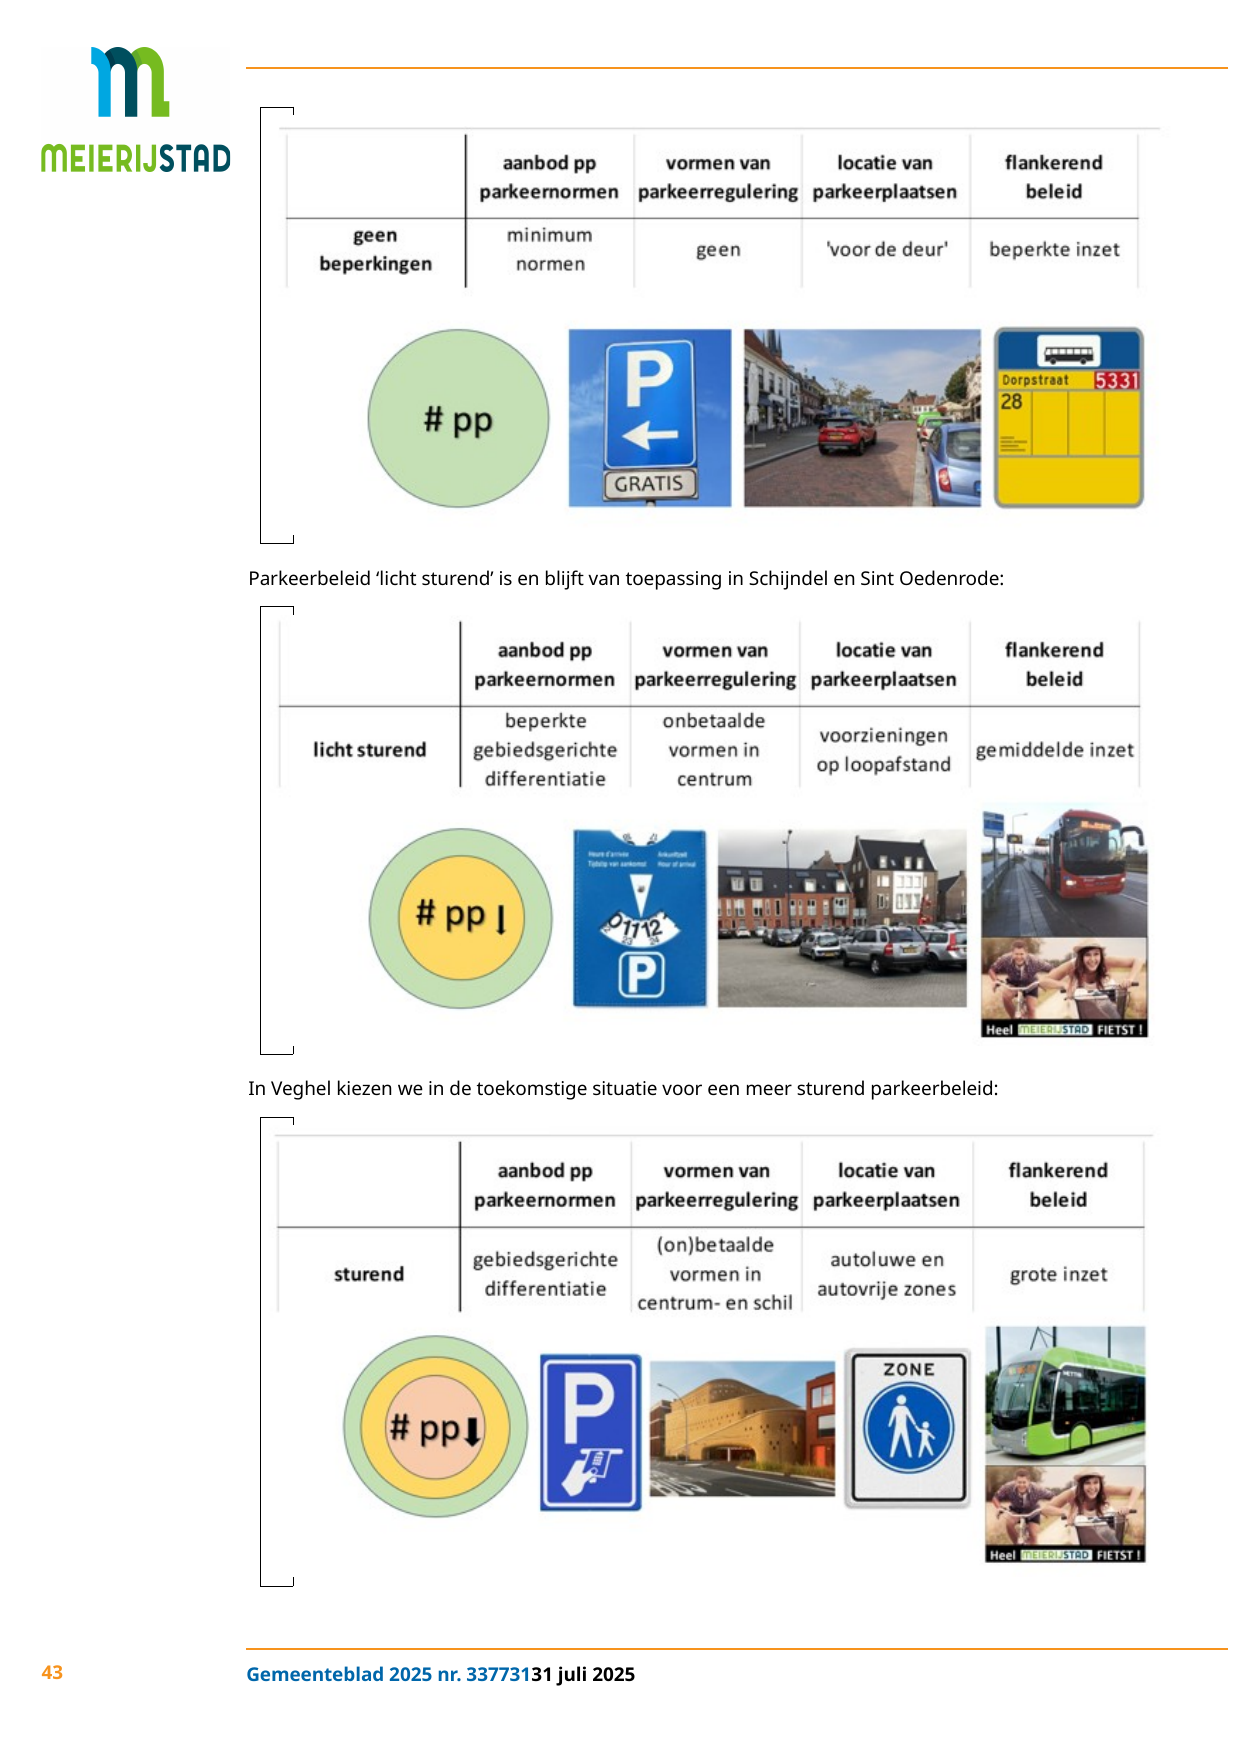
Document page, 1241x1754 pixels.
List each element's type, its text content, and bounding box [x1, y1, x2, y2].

picture [268, 615, 1173, 1046]
picture [268, 115, 1173, 535]
text In Veghel kiezen we in de toekomstige situatie voor een meer sturend parkeerbeleid: [248, 1075, 1152, 1101]
text Parkeerbeleid ‘licht sturend’ is en blijft van toepassing in Schijndel en Sint Oedenrode: [248, 565, 1152, 590]
picture [41, 47, 231, 172]
picture [268, 1125, 1173, 1577]
